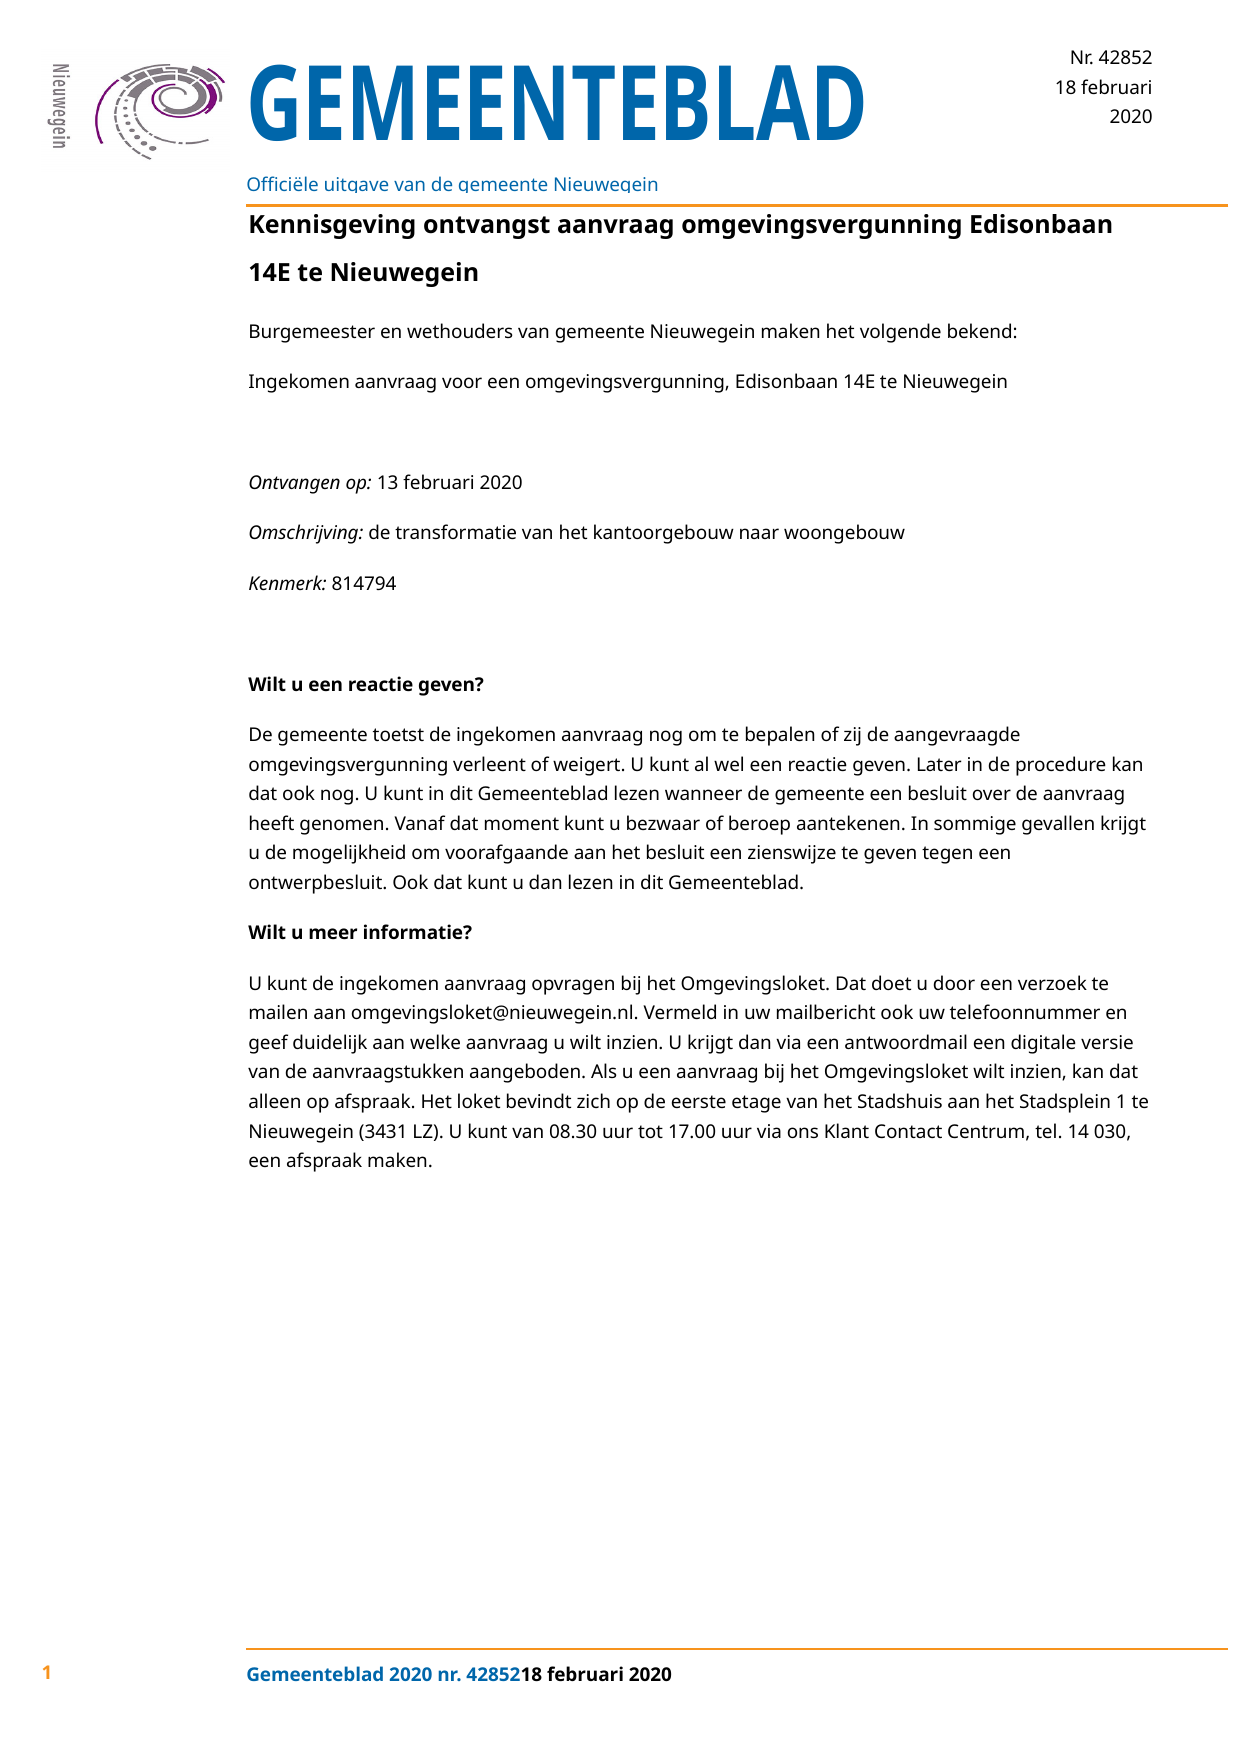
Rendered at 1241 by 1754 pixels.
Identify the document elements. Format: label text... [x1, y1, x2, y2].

text Ontvangen op: 13 februari 2020 [248, 469, 1152, 495]
text Kennisgeving ontvangst aanvraag omgevingsvergunning Edisonbaan 14E te Nieuwegein [248, 207, 1152, 288]
text Wilt u een reactie geven? [248, 671, 1152, 697]
text U kunt de ingekomen aanvraag opvragen bij het Omgevingsloket. Dat doet u door een verzoek te mailen aan omgevingsloket@nieuwegein.nl. Vermeld in uw mailbericht ook uw telefoonnummer en geef duidelijk aan welke aanvraag u wilt inzien. U krijgt dan via een antwoordmail een digitale versie van de aanvraagstukken aangeboden. Als u een aanvraag bij het Omgevingsloket wilt inzien, kan dat alleen op afspraak. Het loket bevindt zich op de eerste etage van het Stadshuis aan het Stadsplein 1 te Nieuwegein (3431 LZ). U kunt van 08.30 uur tot 17.00 uur via ons Klant Contact Centrum, tel. 14 030, een afspraak maken. [248, 970, 1152, 1173]
text Ingekomen aanvraag voor een omgevingsvergunning, Edisonbaan 14E te Nieuwegein [248, 368, 1152, 394]
picture [41, 47, 231, 172]
text De gemeente toetst de ingekomen aanvraag nog om te bepalen of zij de aangevraagde omgevingsvergunning verleent of weigert. U kunt al wel een reactie geven. Later in de procedure kan dat ook nog. U kunt in dit Gemeenteblad lezen wanneer de gemeente een besluit over de aanvraag heeft genomen. Vanaf dat moment kunt u bezwaar of beroep aantekenen. In sommige gevallen krijgt u de mogelijkheid om voorafgaande aan het besluit een zienswijze te geven tegen een ontwerpbesluit. Ook dat kunt u dan lezen in dit Gemeenteblad. [248, 721, 1152, 895]
text Wilt u meer informatie? [248, 919, 1152, 945]
text Kenmerk: 814794 [248, 570, 1152, 596]
text Burgemeester en wethouders van gemeente Nieuwegein maken het volgende bekend: [248, 318, 1152, 344]
text Omschrijving: de transformatie van het kantoorgebouw naar woongebouw [248, 519, 1152, 545]
